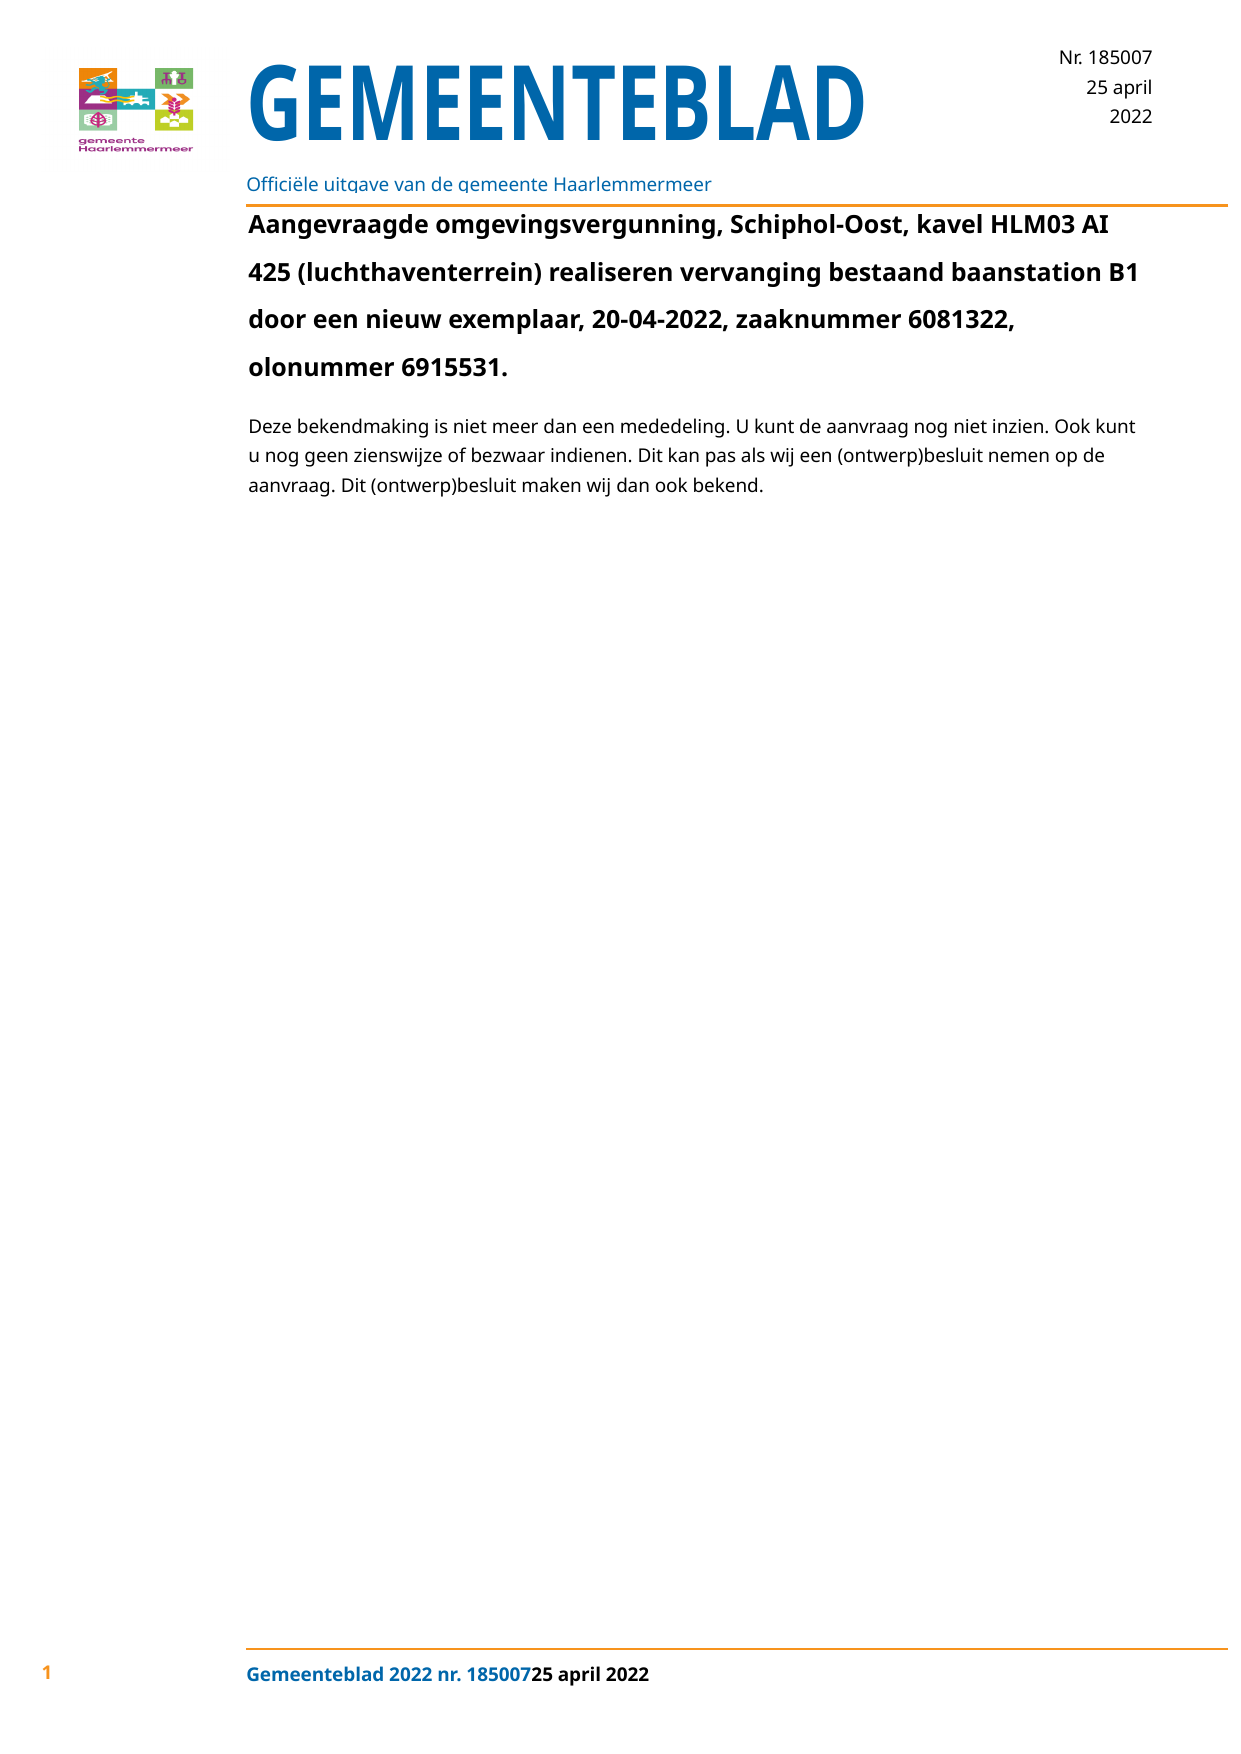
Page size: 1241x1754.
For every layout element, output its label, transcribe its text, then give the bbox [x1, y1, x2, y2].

text Deze bekendmaking is niet meer dan een mededeling. U kunt de aanvraag nog niet inzien. Ook kunt u nog geen zienswijze of bezwaar indienen. Dit kan pas als wij een (ontwerp)besluit nemen op de aanvraag. Dit (ontwerp)besluit maken wij dan ook bekend. [248, 413, 1152, 498]
picture [41, 47, 231, 172]
text Aangevraagde omgevingsvergunning, Schiphol-Oost, kavel HLM03 AI 425 (luchthaventerrein) realiseren vervanging bestaand baanstation B1 door een nieuw exemplaar, 20-04-2022, zaaknummer 6081322, olonummer 6915531. [248, 207, 1152, 384]
